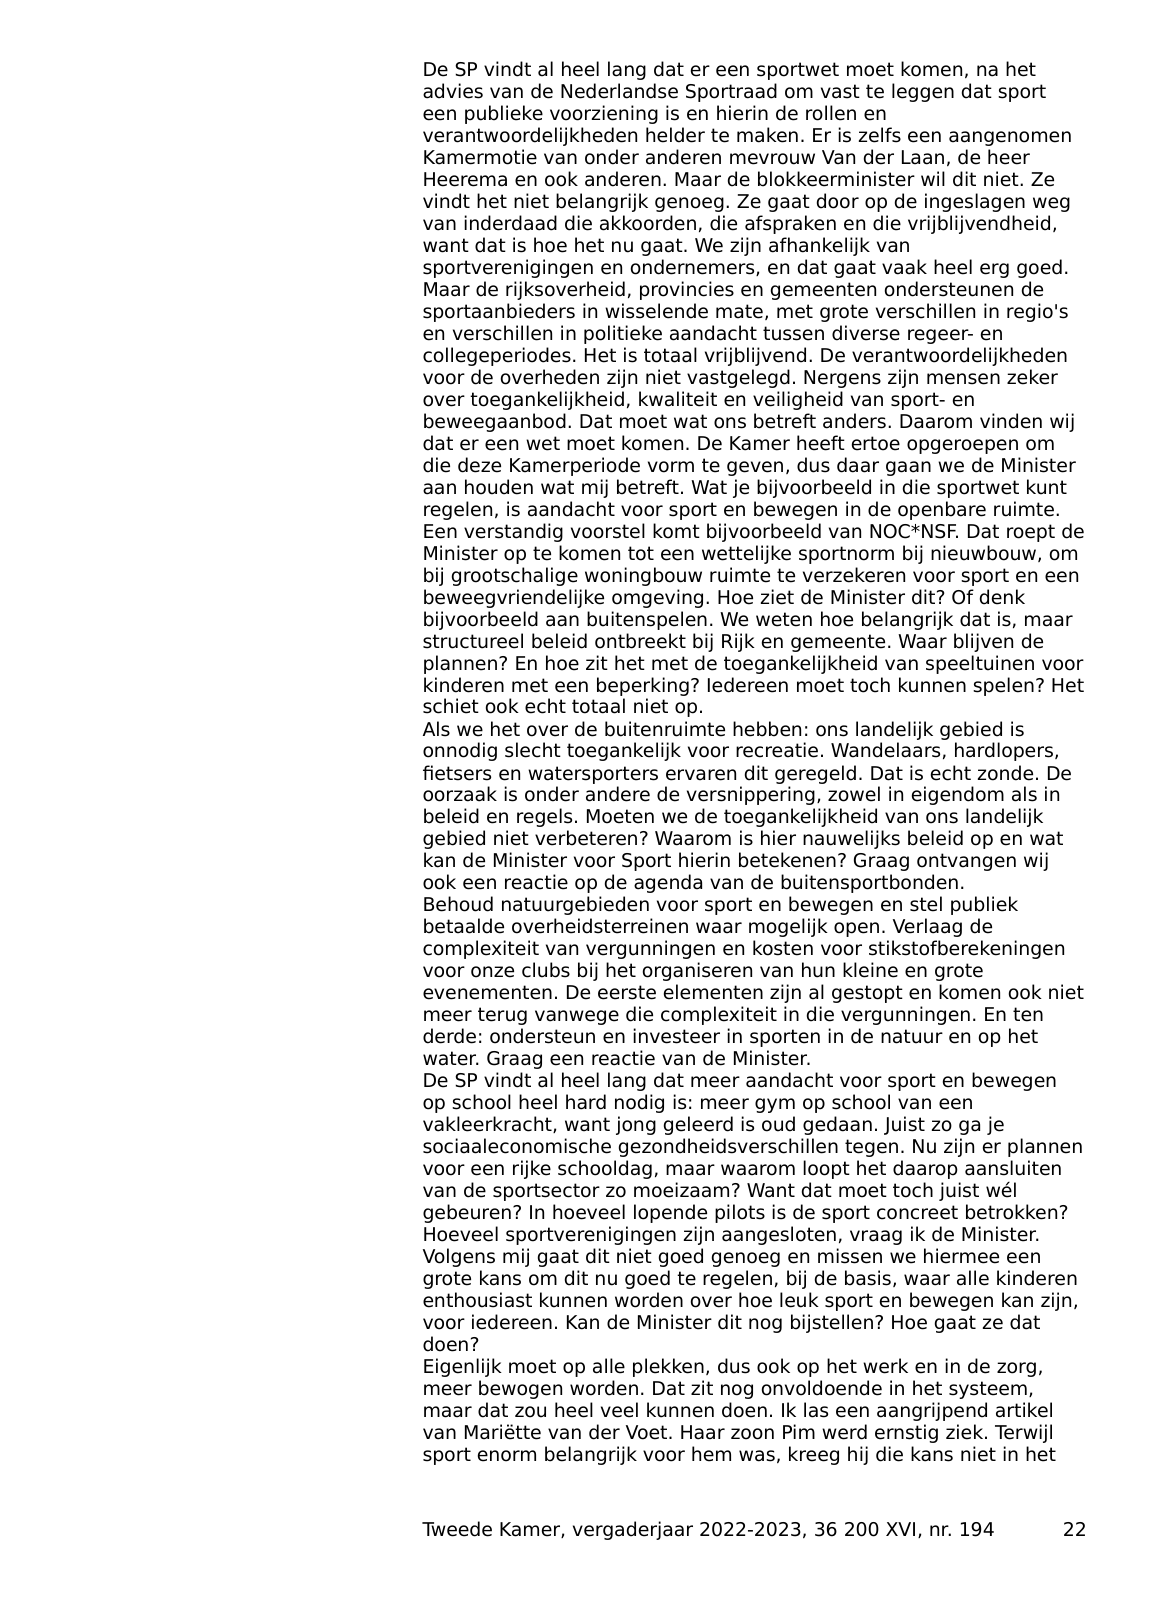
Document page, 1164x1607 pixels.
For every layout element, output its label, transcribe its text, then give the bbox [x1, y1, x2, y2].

text Als we het over de buitenruimte hebben: ons landelijk gebied is onnodig slecht toegankelijk voor recreatie. Wandelaars, hardlopers, fietsers en watersporters ervaren dit geregeld. Dat is echt zonde. De oorzaak is onder andere de versnippering, zowel in eigendom als in beleid en regels. Moeten we de toegankelijkheid van ons landelijk gebied niet verbeteren? Waarom is hier nauwelijks beleid op en wat kan de Minister voor Sport hierin betekenen? Graag ontvangen wij ook een reactie op de agenda van de buitensportbonden. [422, 718, 1087, 894]
text Eigenlijk moet op alle plekken, dus ook op het werk en in de zorg, meer bewogen worden. Dat zit nog onvoldoende in het systeem, maar dat zou heel veel kunnen doen. Ik las een aangrijpend artikel van Mariëtte van der Voet. Haar zoon Pim werd ernstig ziek. Terwijl sport enorm belangrijk voor hem was, kreeg hij die kans niet in het [422, 1356, 1087, 1466]
text De SP vindt al heel lang dat er een sportwet moet komen, na het advies van de Nederlandse Sportraad om vast te leggen dat sport een publieke voorziening is en hierin de rollen en verantwoordelijkheden helder te maken. Er is zelfs een aangenomen Kamermotie van onder anderen mevrouw Van der Laan, de heer Heerema en ook anderen. Maar de blokkeerminister wil dit niet. Ze vindt het niet belangrijk genoeg. Ze gaat door op de ingeslagen weg van inderdaad die akkoorden, die afspraken en die vrijblijvendheid, want dat is hoe het nu gaat. We zijn afhankelijk van sportverenigingen en ondernemers, en dat gaat vaak heel erg goed. Maar de rijksoverheid, provincies en gemeenten ondersteunen de sportaanbieders in wisselende mate, met grote verschillen in regio's en verschillen in politieke aandacht tussen diverse regeer- en collegeperiodes. Het is totaal vrijblijvend. De verantwoordelijkheden voor de overheden zijn niet vastgelegd. Nergens zijn mensen zeker over toegankelijkheid, kwaliteit en veiligheid van sport- en beweegaanbod. Dat moet wat ons betreft anders. Daarom vinden wij dat er een wet moet komen. De Kamer heeft ertoe opgeroepen om die deze Kamerperiode vorm te geven, dus daar gaan we de Minister aan houden wat mij betreft. Wat je bijvoorbeeld in die sportwet kunt regelen, is aandacht voor sport en bewegen in de openbare ruimte. Een verstandig voorstel komt bijvoorbeeld van NOC*NSF. Dat roept de Minister op te komen tot een wettelijke sportnorm bij nieuwbouw, om bij grootschalige woningbouw ruimte te verzekeren voor sport en een beweegvriendelijke omgeving. Hoe ziet de Minister dit? Of denk bijvoorbeeld aan buitenspelen. We weten hoe belangrijk dat is, maar structureel beleid ontbreekt bij Rijk en gemeente. Waar blijven de plannen? En hoe zit het met de toegankelijkheid van speeltuinen voor kinderen met een beperking? Iedereen moet toch kunnen spelen? Het schiet ook echt totaal niet op. [422, 59, 1087, 718]
text De SP vindt al heel lang dat meer aandacht voor sport en bewegen op school heel hard nodig is: meer gym op school van een vakleerkracht, want jong geleerd is oud gedaan. Juist zo ga je sociaaleconomische gezondheidsverschillen tegen. Nu zijn er plannen voor een rijke schooldag, maar waarom loopt het daarop aansluiten van de sportsector zo moeizaam? Want dat moet toch juist wél gebeuren? In hoeveel lopende pilots is de sport concreet betrokken? Hoeveel sportverenigingen zijn aangesloten, vraag ik de Minister. Volgens mij gaat dit niet goed genoeg en missen we hiermee een grote kans om dit nu goed te regelen, bij de basis, waar alle kinderen enthousiast kunnen worden over hoe leuk sport en bewegen kan zijn, voor iedereen. Kan de Minister dit nog bijstellen? Hoe gaat ze dat doen? [422, 1070, 1087, 1356]
text Behoud natuurgebieden voor sport en bewegen en stel publiek betaalde overheidsterreinen waar mogelijk open. Verlaag de complexiteit van vergunningen en kosten voor stikstofberekeningen voor onze clubs bij het organiseren van hun kleine en grote evenementen. De eerste elementen zijn al gestopt en komen ook niet meer terug vanwege die complexiteit in die vergunningen. En ten derde: ondersteun en investeer in sporten in de natuur en op het water. Graag een reactie van de Minister. [422, 894, 1087, 1070]
